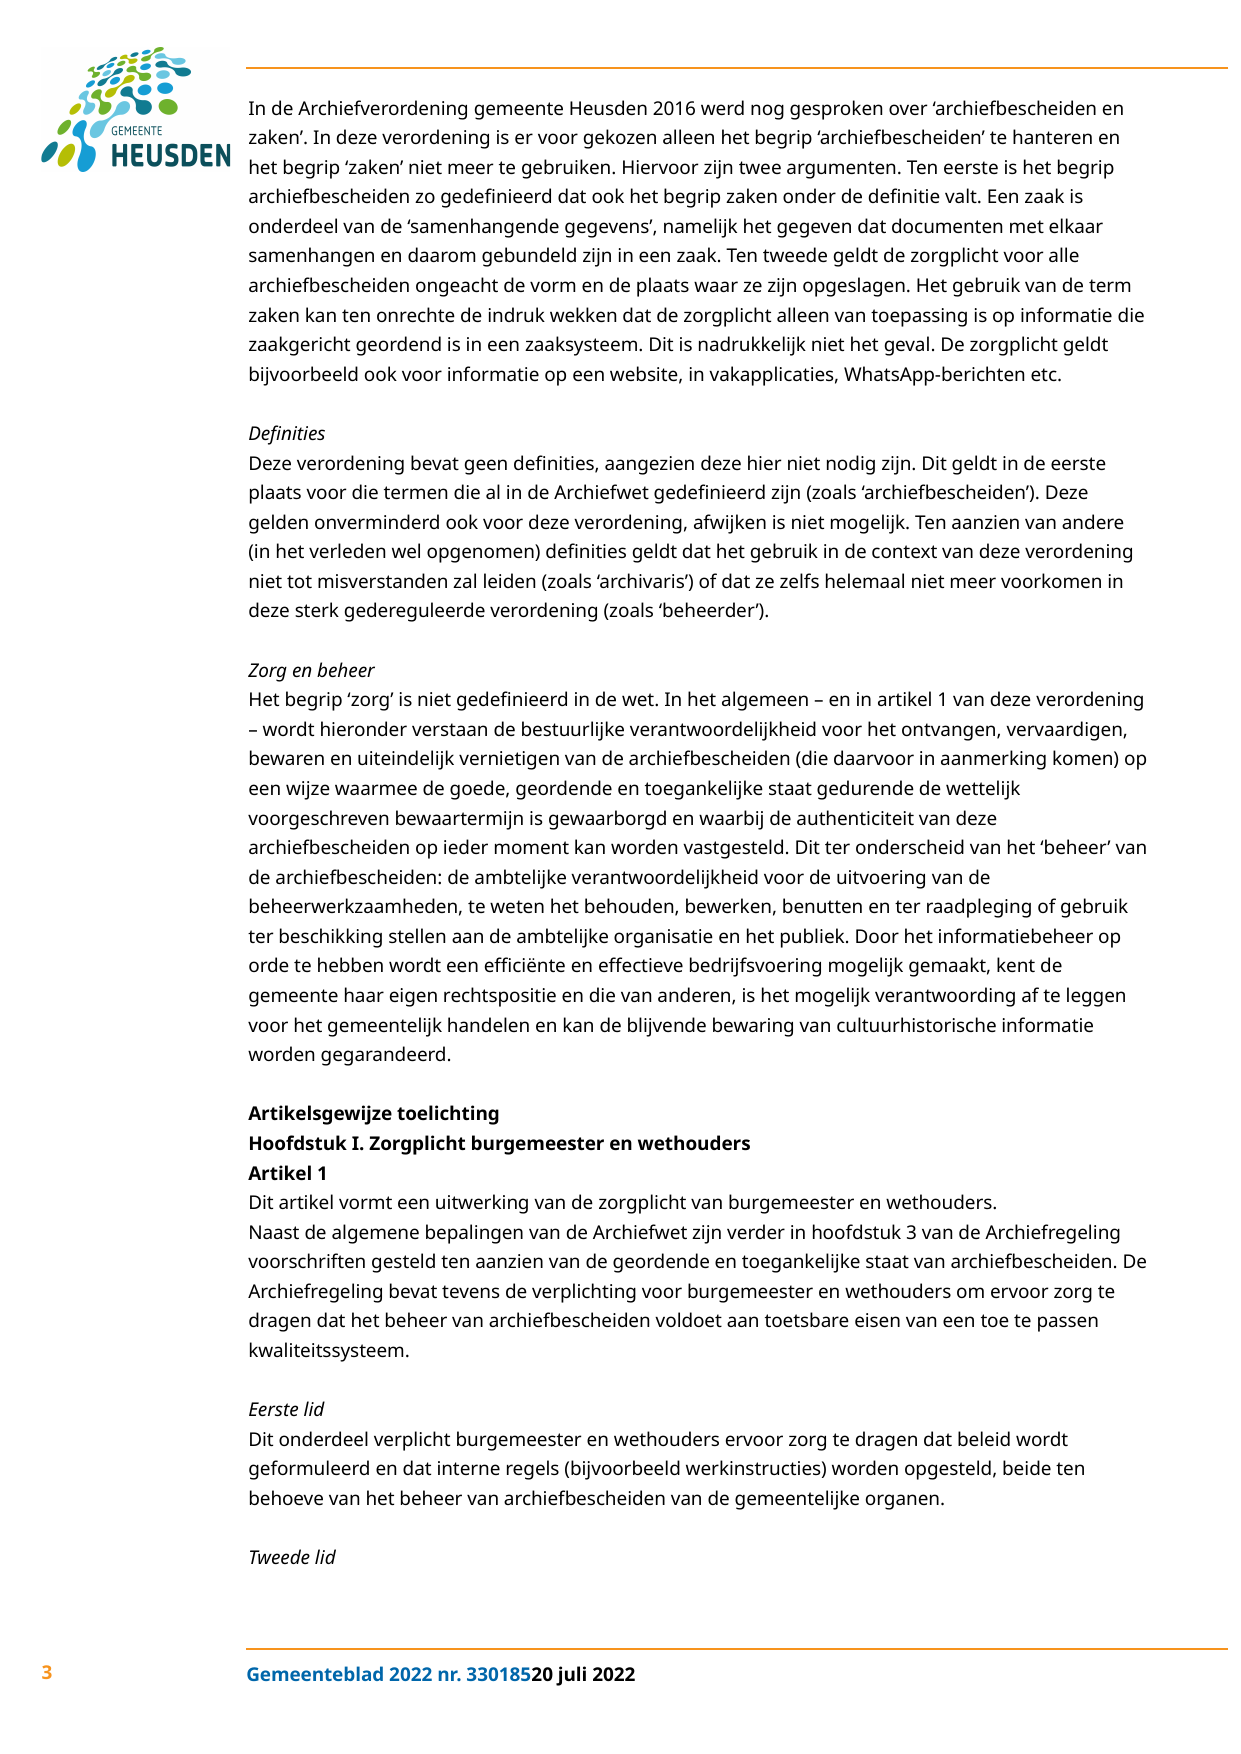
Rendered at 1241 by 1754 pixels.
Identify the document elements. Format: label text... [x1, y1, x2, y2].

text Dit artikel vormt een uitwerking van de zorgplicht van burgemeester en wethouders. [248, 1189, 1152, 1215]
text Eerste lid [248, 1396, 1152, 1422]
text Het begrip ‘zorg’ is niet gedefinieerd in de wet. In het algemeen – en in artikel 1 van deze verordening – wordt hieronder verstaan de bestuurlijke verantwoordelijkheid voor het ontvangen, vervaardigen, bewaren en uiteindelijk vernietigen van de archiefbescheiden (die daarvoor in aanmerking komen) op een wijze waarmee de goede, geordende en toegankelijke staat gedurende de wettelijk voorgeschreven bewaartermijn is gewaarborgd en waarbij de authenticiteit van deze archiefbescheiden op ieder moment kan worden vastgesteld. Dit ter onderscheid van het ‘beheer’ van de archiefbescheiden: de ambtelijke verantwoordelijkheid voor de uitvoering van de beheerwerkzaamheden, te weten het behouden, bewerken, benutten en ter raadpleging of gebruik ter beschikking stellen aan de ambtelijke organisatie en het publiek. Door het informatiebeheer op orde te hebben wordt een efficiënte en effectieve bedrijfsvoering mogelijk gemaakt, kent de gemeente haar eigen rechtspositie en die van anderen, is het mogelijk verantwoording af te leggen voor het gemeentelijk handelen en kan de blijvende bewaring van cultuurhistorische informatie worden gegarandeerd. [248, 686, 1152, 1067]
text Definities [248, 420, 1152, 446]
text Artikelsgewijze toelichting [248, 1101, 1152, 1126]
text In de Archiefverordening gemeente Heusden 2016 werd nog gesproken over ‘archiefbescheiden en zaken’. In deze verordening is er voor gekozen alleen het begrip ‘archiefbescheiden’ te hanteren en het begrip ‘zaken’ niet meer te gebruiken. Hiervoor zijn twee argumenten. Ten eerste is het begrip archiefbescheiden zo gedefinieerd dat ook het begrip zaken onder de definitie valt. Een zaak is onderdeel van de ‘samenhangende gegevens’, namelijk het gegeven dat documenten met elkaar samenhangen en daarom gebundeld zijn in een zaak. Ten tweede geldt de zorgplicht voor alle archiefbescheiden ongeacht de vorm en de plaats waar ze zijn opgeslagen. Het gebruik van de term zaken kan ten onrechte de indruk wekken dat de zorgplicht alleen van toepassing is op informatie die zaakgericht geordend is in een zaaksysteem. Dit is nadrukkelijk niet het geval. De zorgplicht geldt bijvoorbeeld ook voor informatie op een website, in vakapplicaties, WhatsApp-berichten etc. [248, 95, 1152, 387]
text Tweede lid [248, 1544, 1152, 1570]
text Hoofdstuk I. Zorgplicht burgemeester en wethouders [248, 1130, 1152, 1156]
text Artikel 1 [248, 1160, 1152, 1186]
text Naast de algemene bepalingen van de Archiefwet zijn verder in hoofdstuk 3 van de Archiefregeling voorschriften gesteld ten aanzien van de geordende en toegankelijke staat van archiefbescheiden. De Archiefregeling bevat tevens de verplichting voor burgemeester en wethouders om ervoor zorg te dragen dat het beheer van archiefbescheiden voldoet aan toetsbare eisen van een toe te passen kwaliteitssysteem. [248, 1219, 1152, 1363]
text Dit onderdeel verplicht burgemeester en wethouders ervoor zorg te dragen dat beleid wordt geformuleerd en dat interne regels (bijvoorbeeld werkinstructies) worden opgesteld, beide ten behoeve van het beheer van archiefbescheiden van de gemeentelijke organen. [248, 1426, 1152, 1511]
picture [41, 47, 231, 172]
text Deze verordening bevat geen definities, aangezien deze hier niet nodig zijn. Dit geldt in de eerste plaats voor die termen die al in de Archiefwet gedefinieerd zijn (zoals ‘archiefbescheiden’). Deze gelden onverminderd ook voor deze verordening, afwijken is niet mogelijk. Ten aanzien van andere (in het verleden wel opgenomen) definities geldt dat het gebruik in de context van deze verordening niet tot misverstanden zal leiden (zoals ‘archivaris’) of dat ze zelfs helemaal niet meer voorkomen in deze sterk gedereguleerde verordening (zoals ‘beheerder’). [248, 450, 1152, 623]
text Zorg en beheer [248, 657, 1152, 683]
